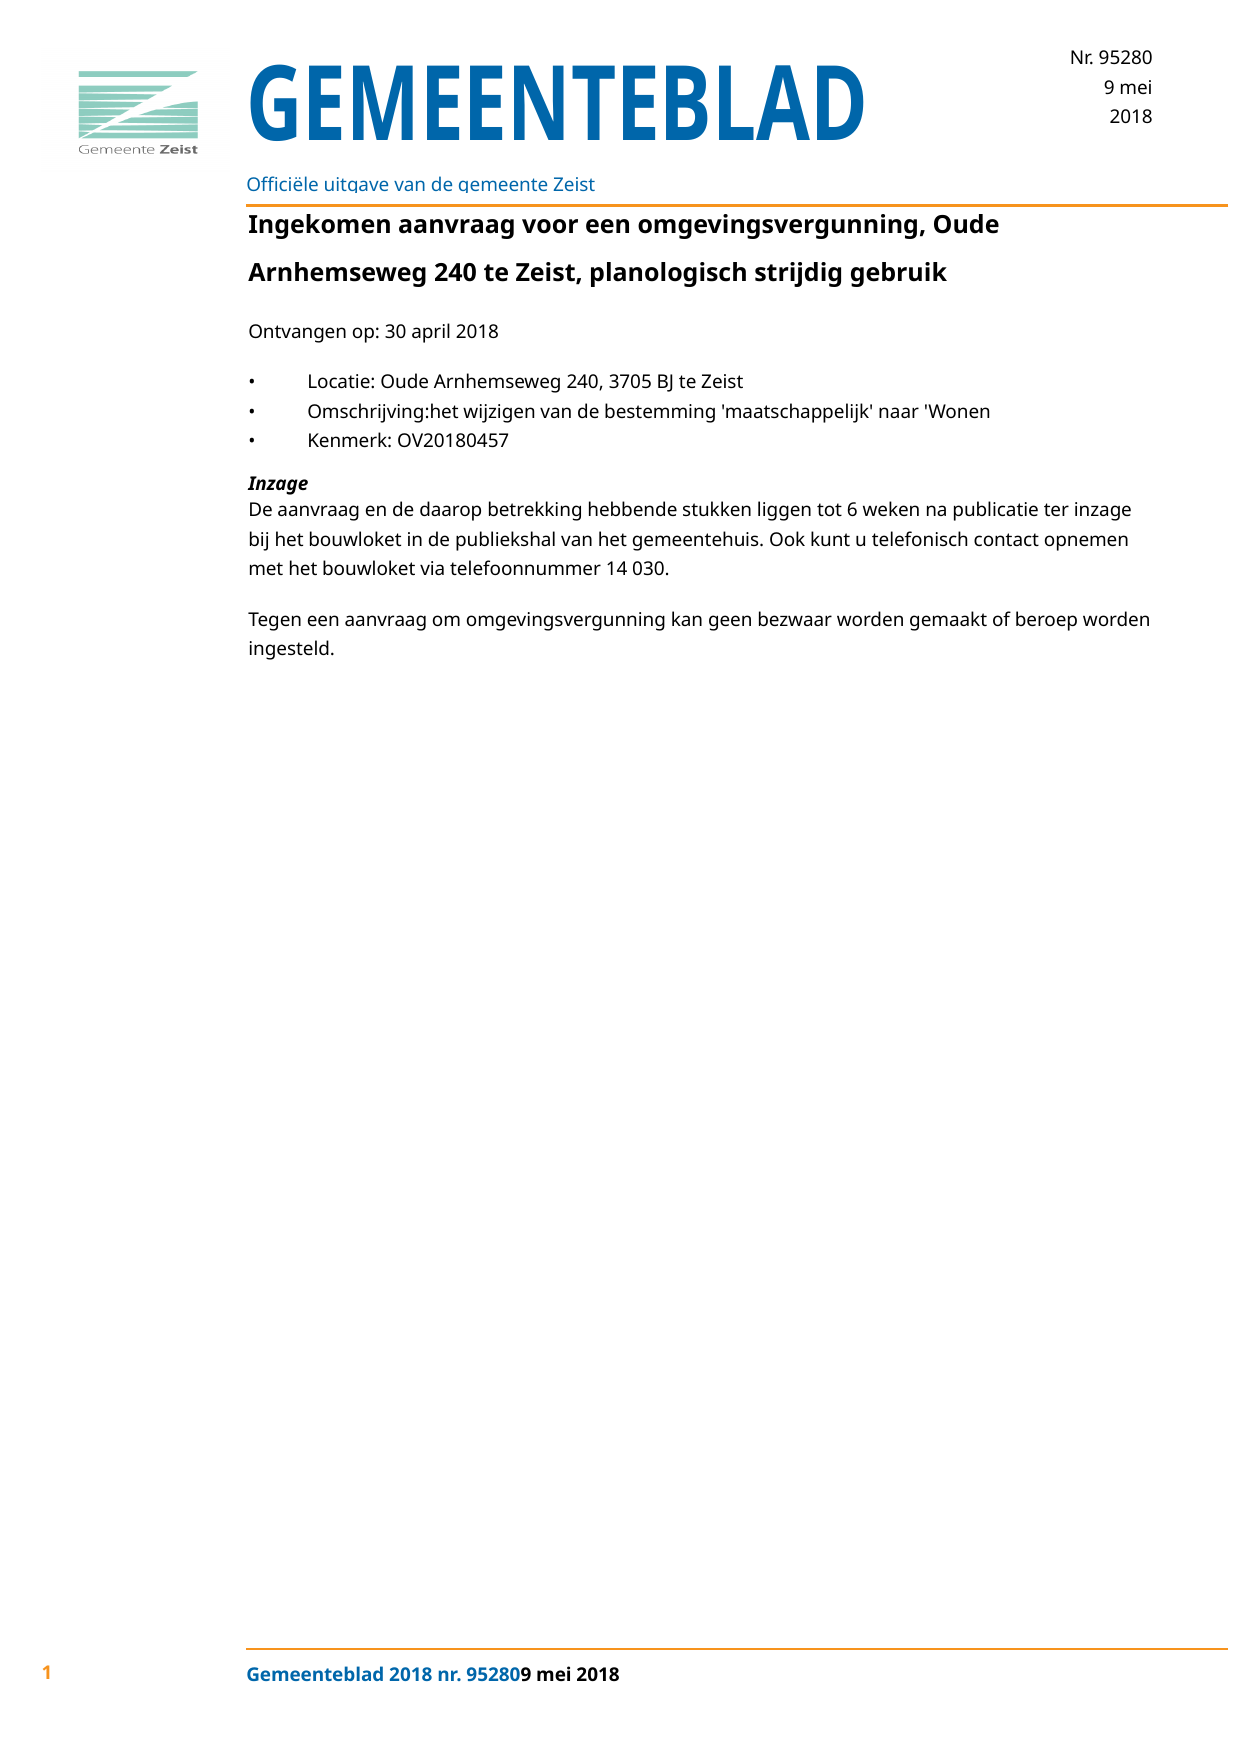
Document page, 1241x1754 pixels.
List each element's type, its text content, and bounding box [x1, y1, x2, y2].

text Tegen een aanvraag om omgevingsvergunning kan geen bezwaar worden gemaakt of beroep worden ingesteld. [248, 606, 1152, 661]
text Ontvangen op: 30 april 2018 [248, 318, 1152, 344]
list Omschrijving:het wijzigen van de bestemming 'maatschappelijk' naar 'Wonen [248, 398, 1152, 424]
list Kenmerk: OV20180457 [248, 427, 1152, 453]
text Ingekomen aanvraag voor een omgevingsvergunning, Oude Arnhemseweg 240 te Zeist, planologisch strijdig gebruik [248, 207, 1152, 288]
text De aanvraag en de daarop betrekking hebbende stukken liggen tot 6 weken na publicatie ter inzage bij het bouwloket in de publiekshal van het gemeentehuis. Ook kunt u telefonisch contact opnemen met het bouwloket via telefoonnummer 14 030. [248, 496, 1152, 581]
picture [41, 47, 231, 172]
text Inzage [248, 471, 1152, 496]
list Locatie: Oude Arnhemseweg 240, 3705 BJ te Zeist [248, 368, 1152, 394]
